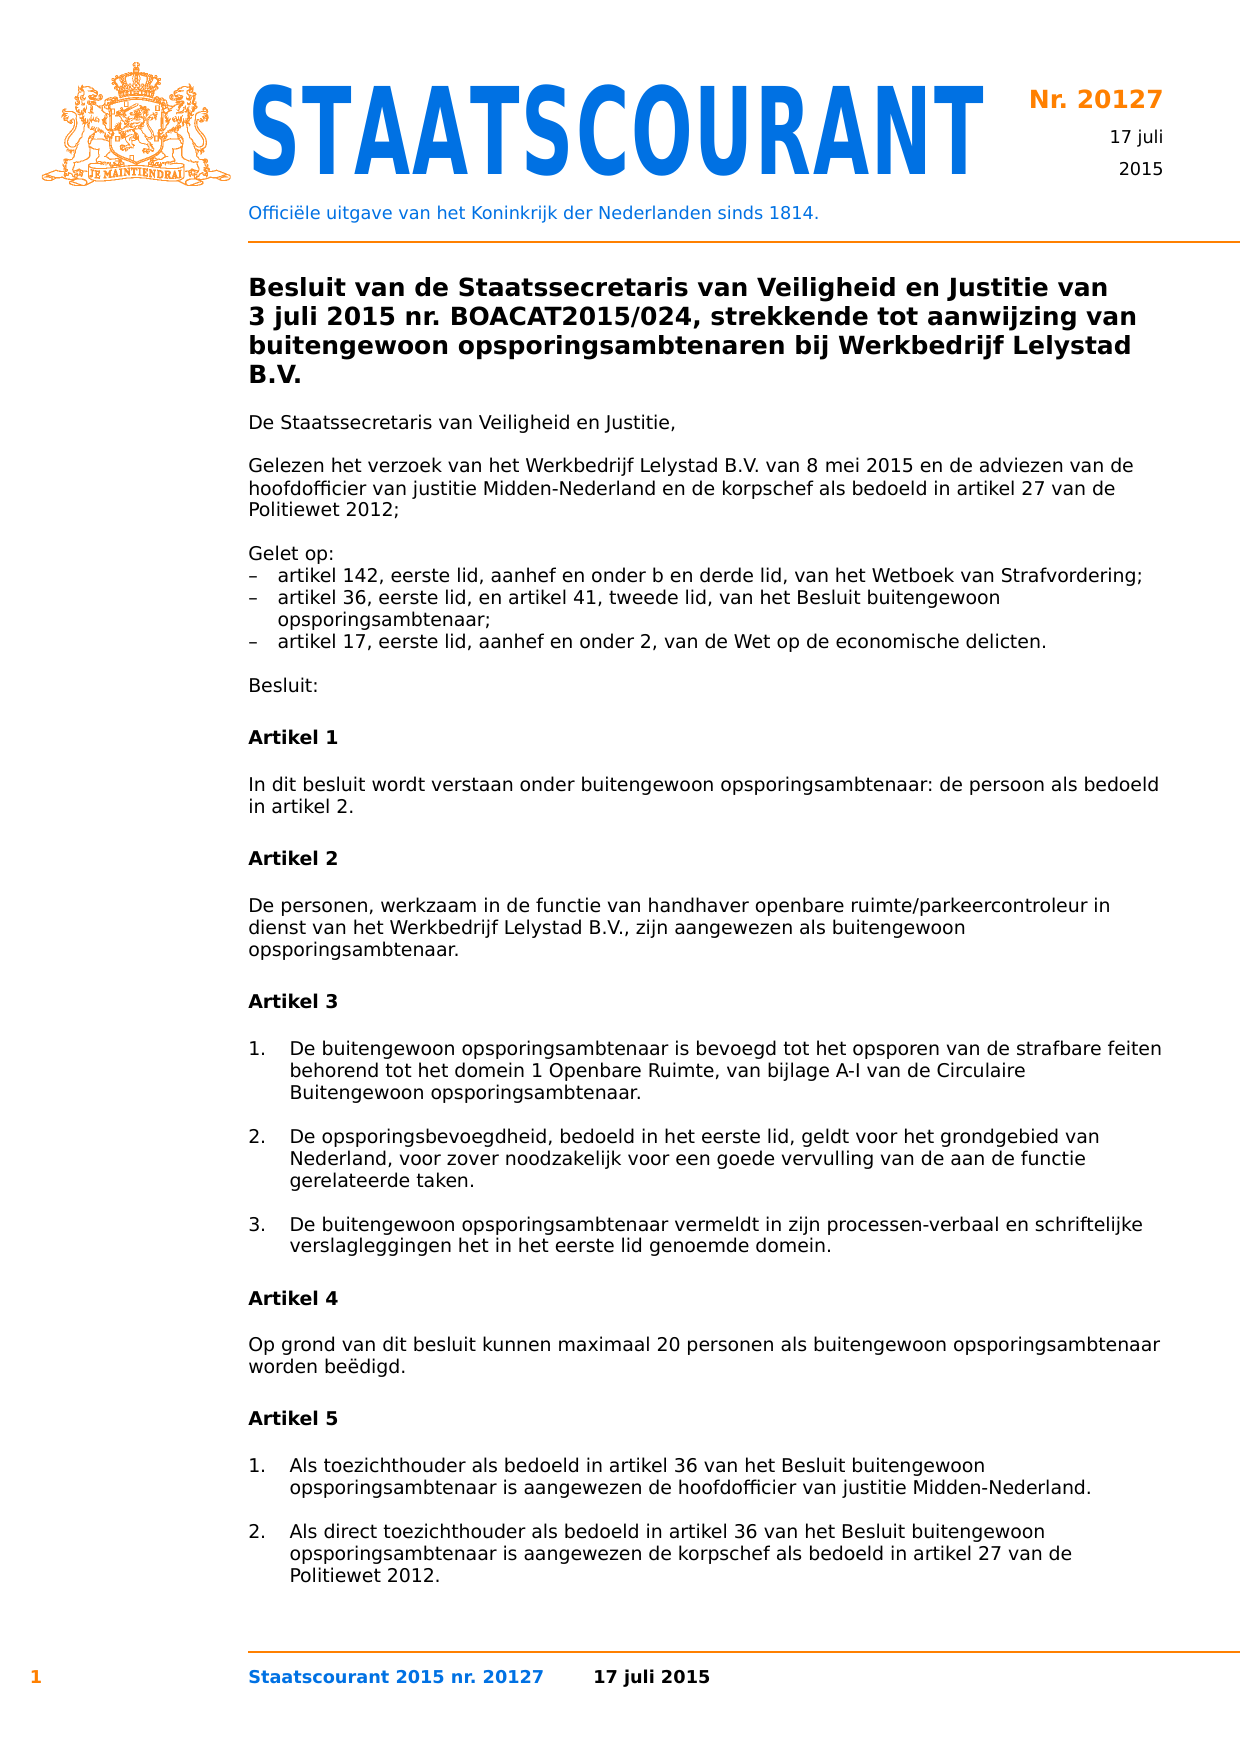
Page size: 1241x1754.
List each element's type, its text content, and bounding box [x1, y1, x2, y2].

text In dit besluit wordt verstaan onder buitengewoon opsporingsambtenaar: de persoon als bedoeld in artikel 2. [248, 774, 1163, 818]
picture [41, 62, 231, 186]
text 1. Als toezichthouder als bedoeld in artikel 36 van het Besluit buitengewoon opsporingsambtenaar is aangewezen de hoofdofficier van justitie Midden-Nederland. [248, 1455, 1163, 1499]
text Gelezen het verzoek van het Werkbedrijf Lelystad B.V. van 8 mei 2015 en de adviezen van de hoofdofficier van justitie Midden-Nederland en de korpschef als bedoeld in artikel 27 van de Politiewet 2012; [248, 455, 1163, 521]
subtitle Artikel 5 [248, 1408, 1163, 1430]
text 2. De opsporingsbevoegdheid, bedoeld in het eerste lid, geldt voor het grondgebied van Nederland, voor zover noodzakelijk voor een goede vervulling van de aan de functie gerelateerde taken. [248, 1126, 1163, 1192]
table_cell Officiële uitgave van het Koninkrijk der Nederlanden sinds 1814. [248, 203, 1240, 241]
text Gelet op: [248, 543, 1163, 565]
table_cell 17 juli [998, 121, 1240, 153]
table_header STAATSCOURANT [248, 62, 998, 203]
text 3. De buitengewoon opsporingsambtenaar vermeldt in zijn processen-verbaal en schriftelijke verslagleggingen het in het eerste lid genoemde domein. [248, 1213, 1163, 1257]
text – artikel 17, eerste lid, aanhef en onder 2, van de Wet op de economische delicten. [248, 631, 1163, 653]
subtitle Artikel 2 [248, 848, 1163, 870]
text 1. De buitengewoon opsporingsambtenaar is bevoegd tot het opsporen van de strafbare feiten behorend tot het domein 1 Openbare Ruimte, van bijlage A-I van de Circulaire Buitengewoon opsporingsambtenaar. [248, 1038, 1163, 1104]
table_header [25, 62, 248, 241]
text 2. Als direct toezichthouder als bedoeld in artikel 36 van het Besluit buitengewoon opsporingsambtenaar is aangewezen de korpschef als bedoeld in artikel 27 van de Politiewet 2012. [248, 1521, 1163, 1587]
table_cell 2015 [998, 153, 1240, 203]
text Besluit: [248, 675, 1163, 697]
text – artikel 142, eerste lid, aanhef en onder b en derde lid, van het Wetboek van Strafvordering; [248, 565, 1163, 587]
text De Staatssecretaris van Veiligheid en Justitie, [248, 412, 1163, 433]
subtitle Artikel 3 [248, 991, 1163, 1013]
table_header Nr. 20127 [998, 62, 1240, 121]
text De personen, werkzaam in de functie van handhaver openbare ruimte/parkeercontroleur in dienst van het Werkbedrijf Lelystad B.V., zijn aangewezen als buitengewoon opsporingsambtenaar. [248, 895, 1163, 961]
subtitle Besluit van de Staatssecretaris van Veiligheid en Justitie van 3 juli 2015 nr. BOACAT2015/024, strekkende tot aanwijzing van buitengewoon opsporingsambtenaren bij Werkbedrijf Lelystad B.V. [248, 273, 1163, 390]
text – artikel 36, eerste lid, en artikel 41, tweede lid, van het Besluit buitengewoon opsporingsambtenaar; [248, 587, 1163, 631]
subtitle Artikel 1 [248, 727, 1163, 749]
subtitle Artikel 4 [248, 1287, 1163, 1309]
text Op grond van dit besluit kunnen maximaal 20 personen als buitengewoon opsporingsambtenaar worden beëdigd. [248, 1334, 1163, 1378]
